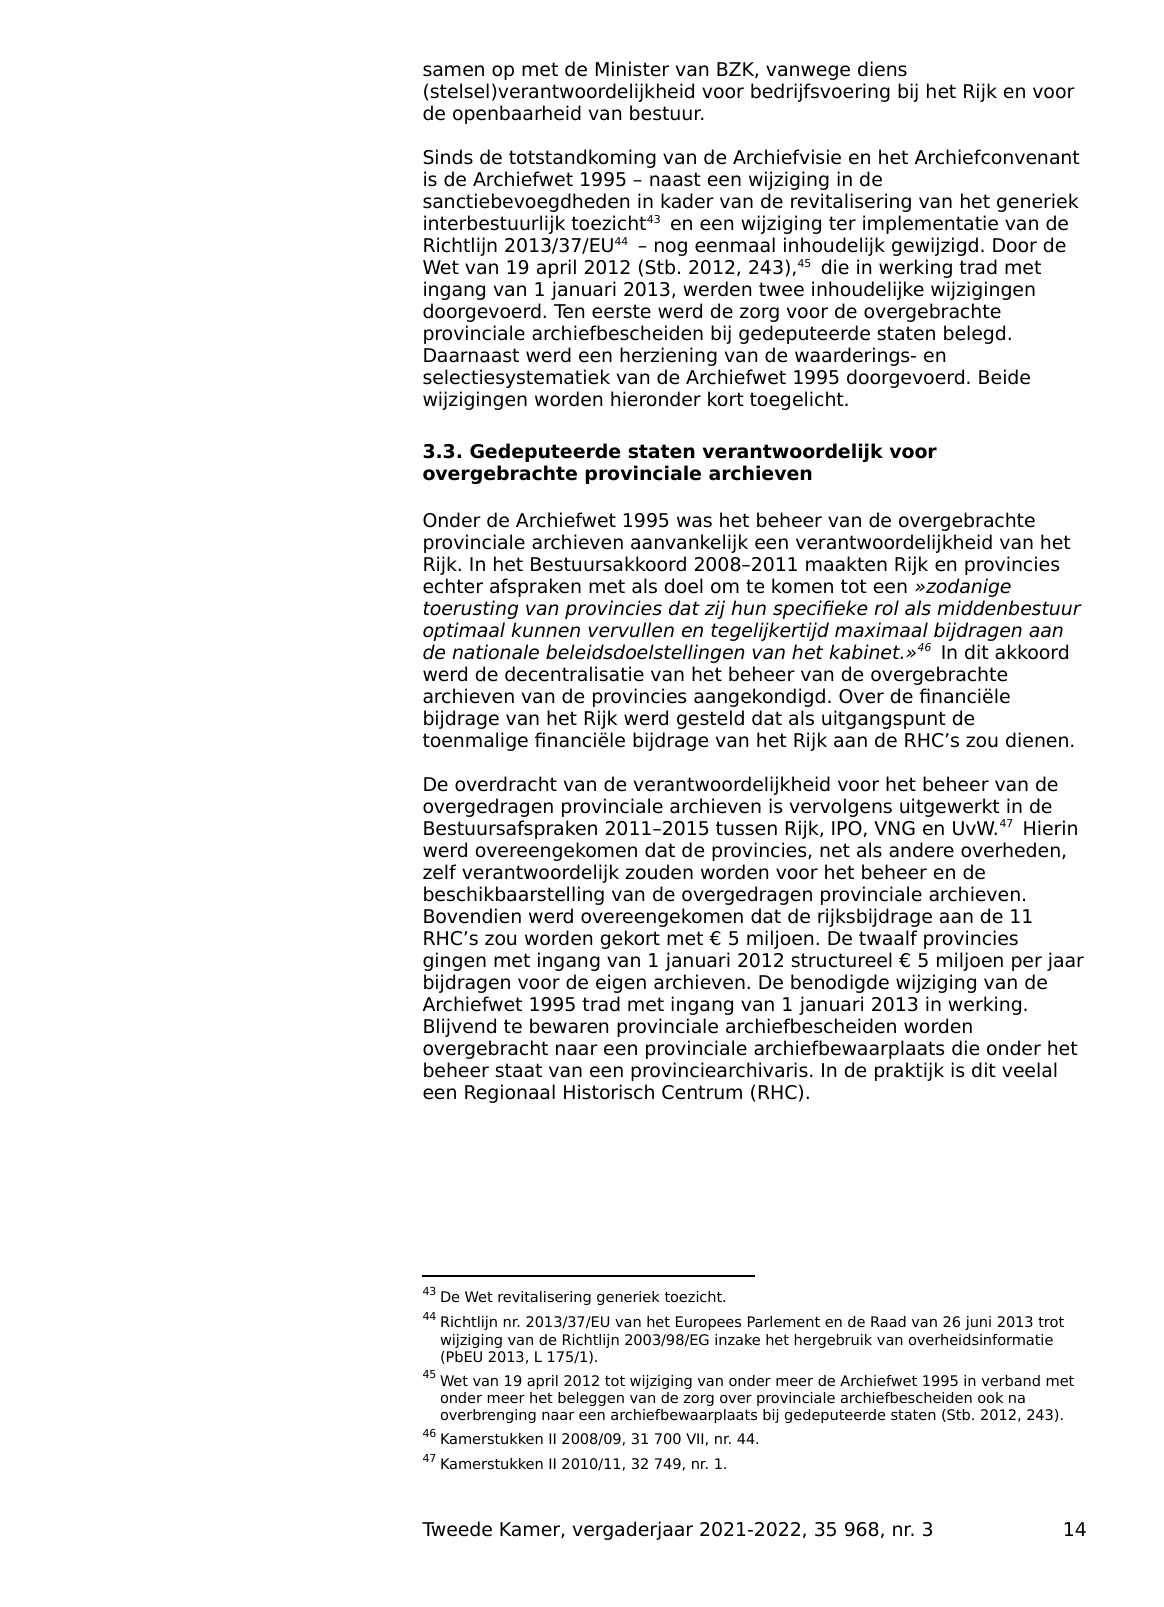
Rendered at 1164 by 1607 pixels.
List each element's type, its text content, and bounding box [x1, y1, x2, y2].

text De overdracht van de verantwoordelijkheid voor het beheer van de overgedragen provinciale archieven is vervolgens uitgewerkt in de Bestuursafspraken 2011–2015 tussen Rijk, IPO, VNG en UvW. Hierin werd overeengekomen dat de provincies, net als andere overheden, zelf verantwoordelijk zouden worden voor het beheer en de beschikbaarstelling van de overgedragen provinciale archieven. Bovendien werd overeengekomen dat de rijksbijdrage aan de 11 RHC’s zou worden gekort met € 5 miljoen. De twaalf provincies gingen met ingang van 1 januari 2012 structureel € 5 miljoen per jaar bijdragen voor de eigen archieven. De benodigde wijziging van de Archiefwet 1995 trad met ingang van 1 januari 2013 in werking. Blijvend te bewaren provinciale archiefbescheiden worden overgebracht naar een provinciale archiefbewaarplaats die onder het beheer staat van een provinciearchivaris. In de praktijk is dit veelal een Regionaal Historisch Centrum (RHC). [422, 774, 1087, 1103]
subtitle 3.3. Gedeputeerde staten verantwoordelijk voor overgebrachte provinciale archieven [422, 441, 1087, 485]
text Richtlijn nr. 2013/37/EU van het Europees Parlement en de Raad van 26 juni 2013 trot wijziging van de Richtlijn 2003/98/EG inzake het hergebruik van overheidsinformatie (PbEU 2013, L 175/1). [422, 1310, 1087, 1366]
text samen op met de Minister van BZK, vanwege diens (stelsel)verantwoordelijkheid voor bedrijfsvoering bij het Rijk en voor de openbaarheid van bestuur. [422, 59, 1087, 125]
text Sinds de totstandkoming van de Archiefvisie en het Archiefconvenant is de Archiefwet 1995 – naast een wijziging in de sanctiebevoegdheden in kader van de revitalisering van het generiek interbestuurlijk toezicht en een wijziging ter implementatie van de Richtlijn 2013/37/EU – nog eenmaal inhoudelijk gewijzigd. Door de Wet van 19 april 2012 (Stb. 2012, 243), die in werking trad met ingang van 1 januari 2013, werden twee inhoudelijke wijzigingen doorgevoerd. Ten eerste werd de zorg voor de overgebrachte provinciale archiefbescheiden bij gedeputeerde staten belegd. Daarnaast werd een herziening van de waarderings- en selectiesystematiek van de Archiefwet 1995 doorgevoerd. Beide wijzigingen worden hieronder kort toegelicht. [422, 147, 1087, 411]
text De Wet revitalisering generiek toezicht. [422, 1285, 1087, 1307]
text Onder de Archiefwet 1995 was het beheer van de overgebrachte provinciale archieven aanvankelijk een verantwoordelijkheid van het Rijk. In het Bestuursakkoord 2008–2011 maakten Rijk en provincies echter afspraken met als doel om te komen tot een »zodanige toerusting van provincies dat zij hun specifieke rol als middenbestuur optimaal kunnen vervullen en tegelijkertijd maximaal bijdragen aan de nationale beleidsdoelstellingen van het kabinet.» In dit akkoord werd de decentralisatie van het beheer van de overgebrachte archieven van de provincies aangekondigd. Over de financiële bijdrage van het Rijk werd gesteld dat als uitgangspunt de toenmalige financiële bijdrage van het Rijk aan de RHC’s zou dienen. [422, 510, 1087, 752]
text Kamerstukken II 2010/11, 32 749, nr. 1. [422, 1452, 1087, 1474]
text Wet van 19 april 2012 tot wijziging van onder meer de Archiefwet 1995 in verband met onder meer het beleggen van de zorg over provinciale archiefbescheiden ook na overbrenging naar een archiefbewaarplaats bij gedeputeerde staten (Stb. 2012, 243). [422, 1368, 1087, 1424]
text Kamerstukken II 2008/09, 31 700 VII, nr. 44. [422, 1427, 1087, 1449]
